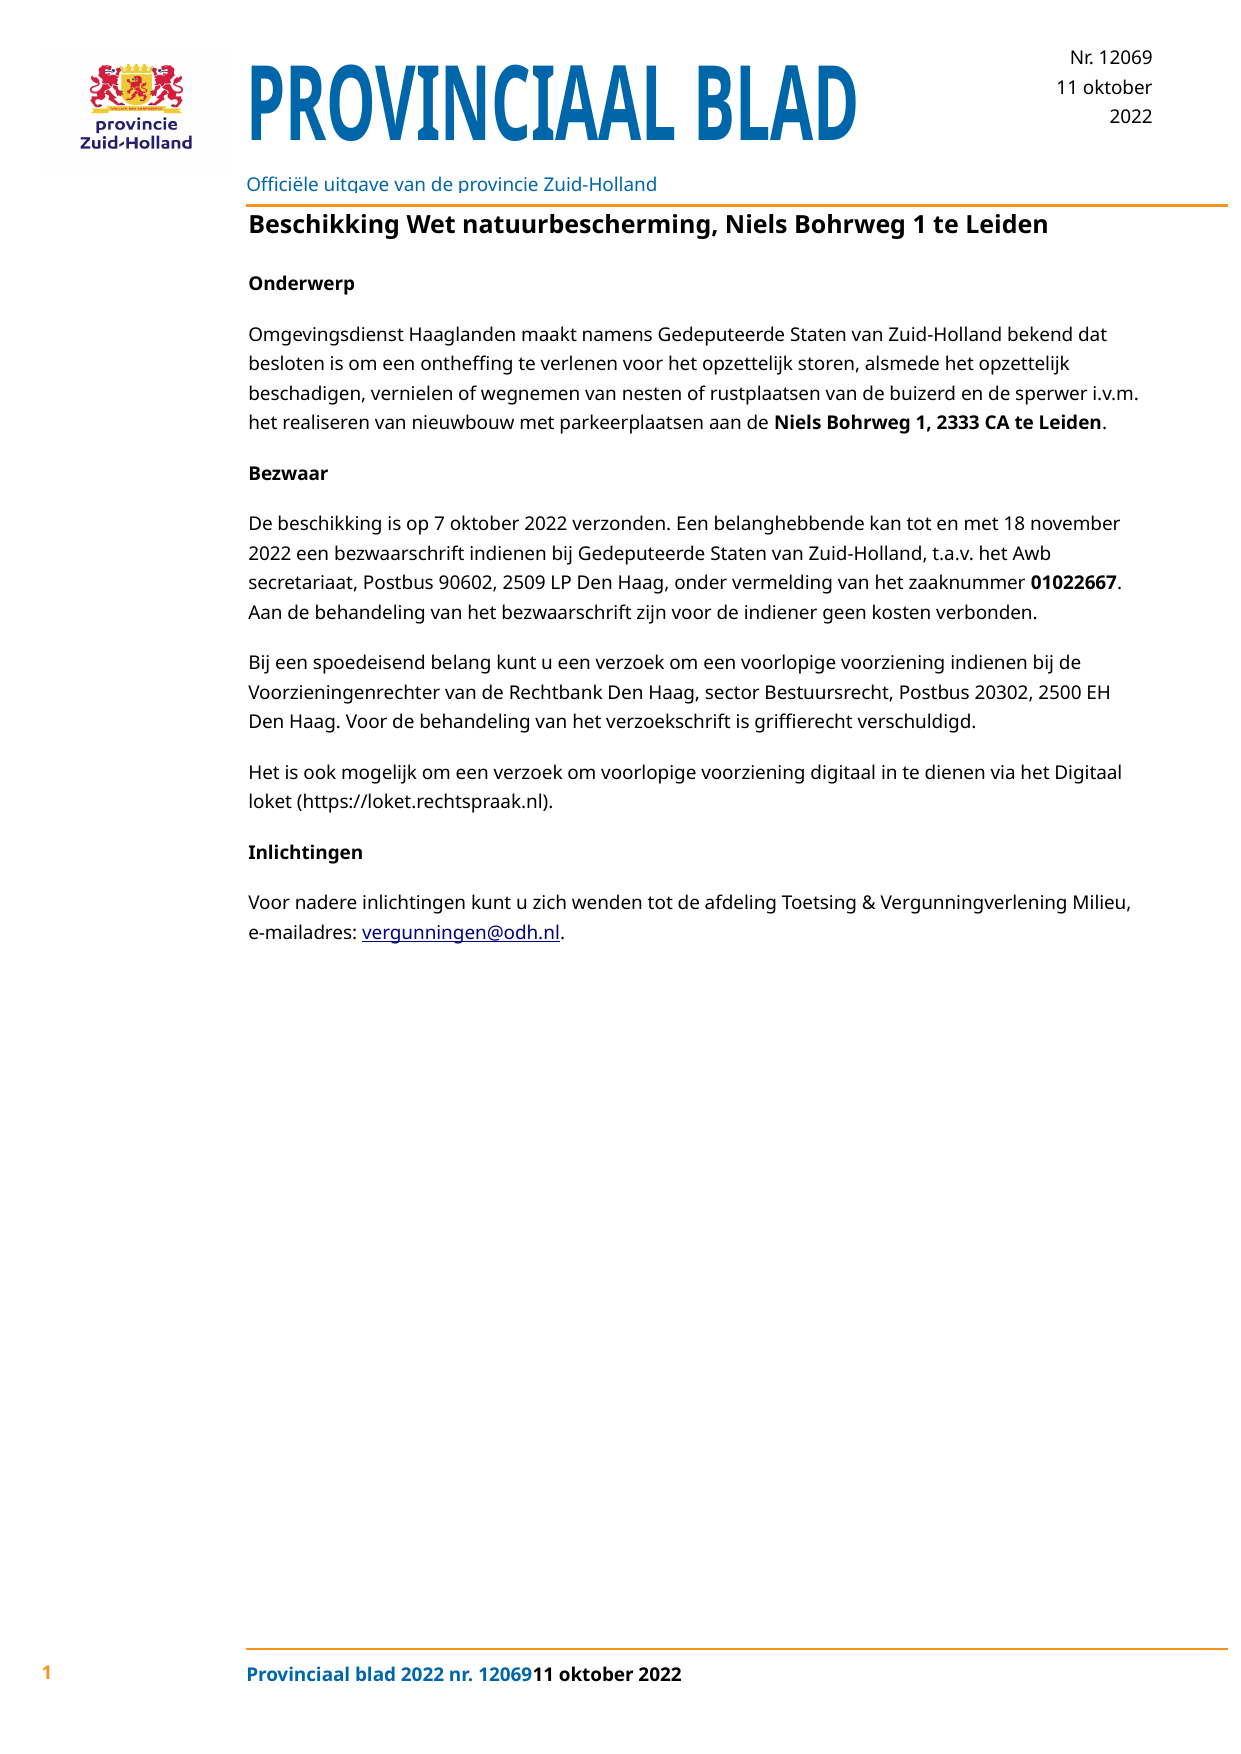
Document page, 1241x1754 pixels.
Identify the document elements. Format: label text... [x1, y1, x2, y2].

text De beschikking is op 7 oktober 2022 verzonden. Een belanghebbende kan tot en met 18 november 2022 een bezwaarschrift indienen bij Gedeputeerde Staten van Zuid-Holland, t.a.v. het Awb secretariaat, Postbus 90602, 2509 LP Den Haag, onder vermelding van het zaaknummer 01022667. Aan de behandeling van het bezwaarschrift zijn voor de indiener geen kosten verbonden. [248, 510, 1152, 625]
text Bezwaar [248, 460, 1152, 486]
text Beschikking Wet natuurbescherming, Niels Bohrweg 1 te Leiden [248, 207, 1152, 241]
picture [41, 47, 231, 172]
text Het is ook mogelijk om een verzoek om voorlopige voorziening digitaal in te dienen via het Digitaal loket (https://loket.rechtspraak.nl). [248, 759, 1152, 814]
text Inlichtingen [248, 839, 1152, 865]
text Voor nadere inlichtingen kunt u zich wenden tot de afdeling Toetsing & Vergunningverlening Milieu, e-mailadres: vergunningen@odh.nl. [248, 889, 1152, 945]
text Bij een spoedeisend belang kunt u een verzoek om een voorlopige voorziening indienen bij de Voorzieningenrechter van de Rechtbank Den Haag, sector Bestuursrecht, Postbus 20302, 2500 EH Den Haag. Voor de behandeling van het verzoekschrift is griffierecht verschuldigd. [248, 649, 1152, 734]
text Omgevingsdienst Haaglanden maakt namens Gedeputeerde Staten van Zuid-Holland bekend dat besloten is om een ontheffing te verlenen voor het opzettelijk storen, alsmede het opzettelijk beschadigen, vernielen of wegnemen van nesten of rustplaatsen van de buizerd en de sperwer i.v.m. het realiseren van nieuwbouw met parkeerplaatsen aan de Niels Bohrweg 1, 2333 CA te Leiden. [248, 321, 1152, 435]
text Onderwerp [248, 270, 1152, 296]
